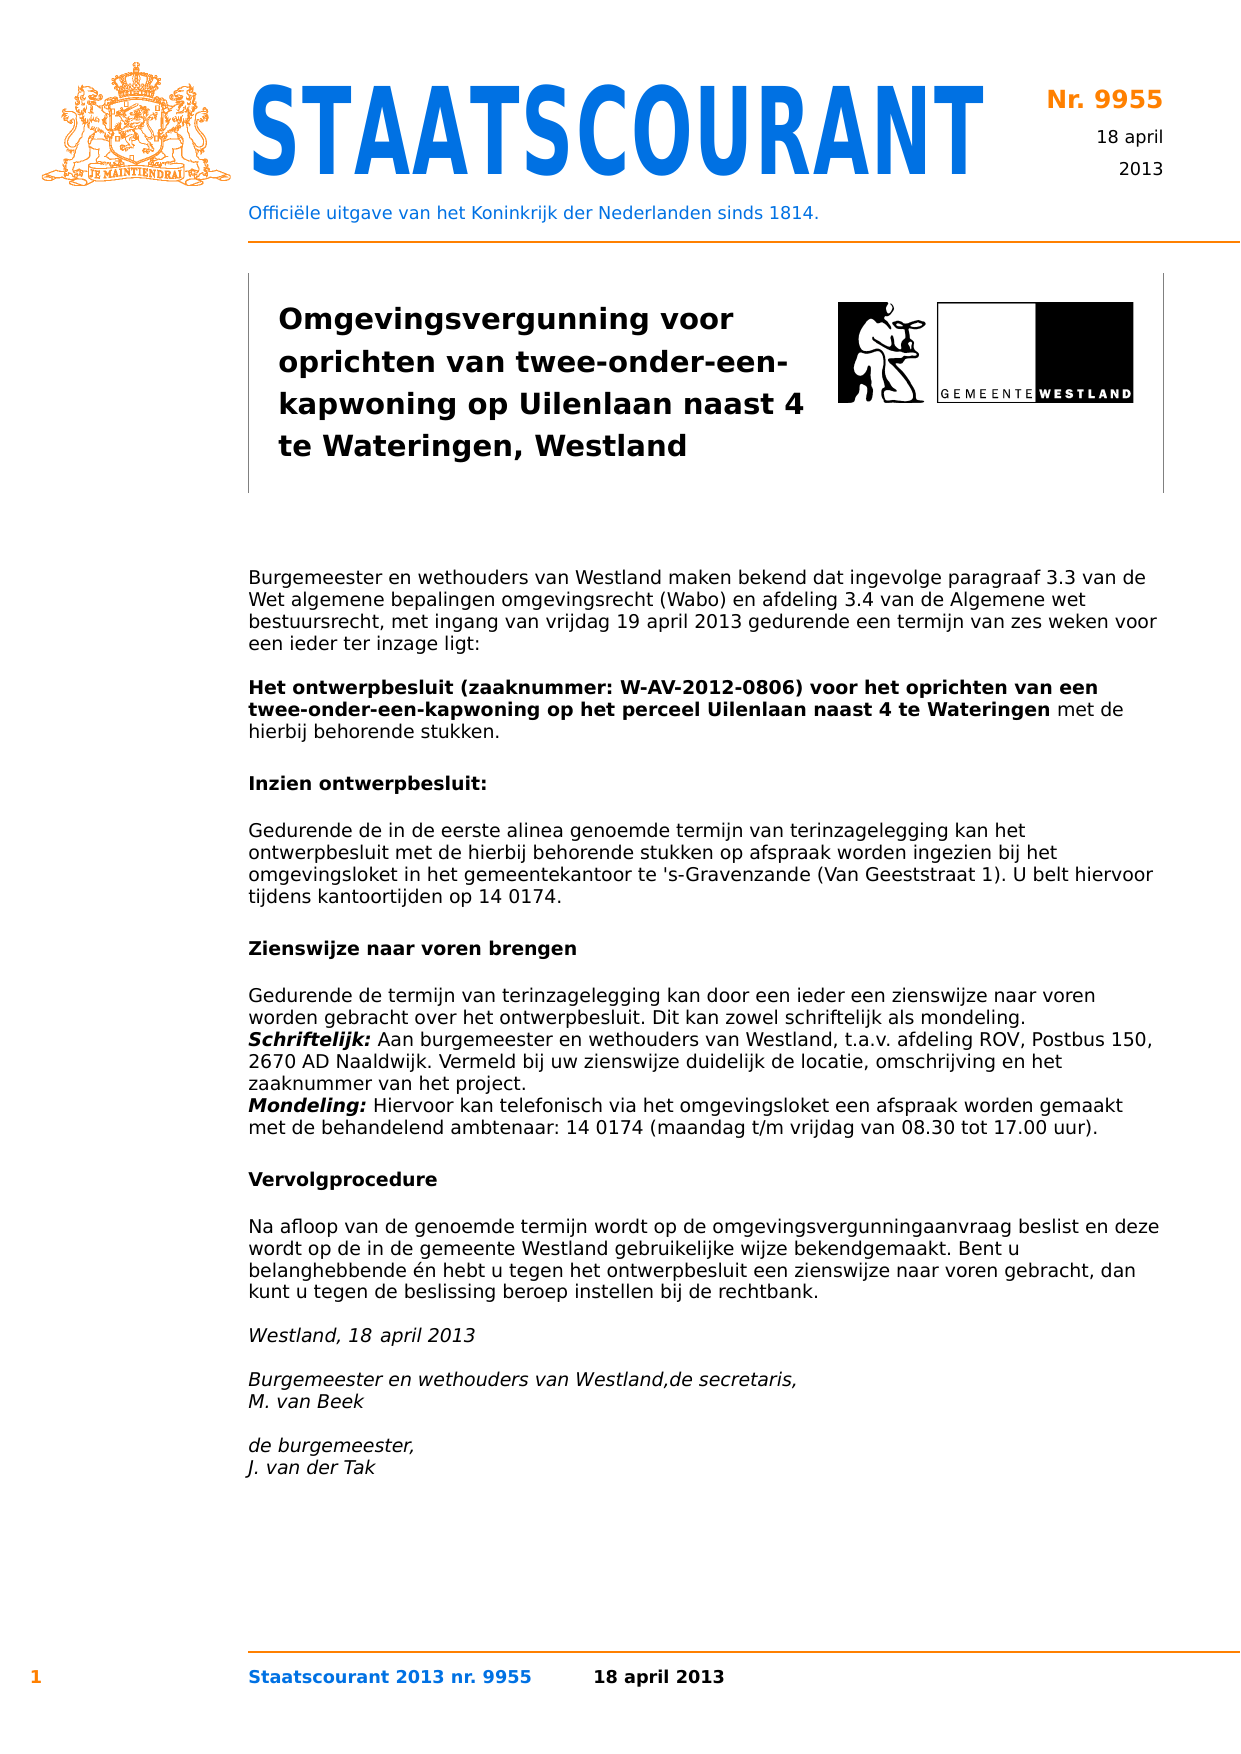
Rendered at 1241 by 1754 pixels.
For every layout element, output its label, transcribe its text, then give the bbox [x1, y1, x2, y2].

text Mondeling: Hiervoor kan telefonisch via het omgevingsloket een afspraak worden gemaakt met de behandelend ambtenaar: 14 0174 (maandag t/m vrijdag van 08.30 tot 17.00 uur). [248, 1094, 1163, 1138]
table_header Nr. 9955 [998, 62, 1240, 121]
text Na afloop van de genoemde termijn wordt op de omgevingsvergunningaanvraag beslist en deze wordt op de in de gemeente Westland gebruikelijke wijze bekendgemaakt. Bent u belanghebbende én hebt u tegen het ontwerpbesluit een zienswijze naar voren gebracht, dan kunt u tegen de beslissing beroep instellen bij de rechtbank. [248, 1216, 1163, 1303]
table_cell Officiële uitgave van het Koninkrijk der Nederlanden sinds 1814. [248, 203, 1240, 241]
text Burgemeester en wethouders van Westland maken bekend dat ingevolge paragraaf 3.3 van de Wet algemene bepalingen omgevingsrecht (Wabo) en afdeling 3.4 van de Algemene wet bestuursrecht, met ingang van vrijdag 19 april 2013 gedurende een termijn van zes weken voor een ieder ter inzage ligt: [248, 567, 1163, 655]
text Gedurende de termijn van terinzagelegging kan door een ieder een zienswijze naar voren worden gebracht over het ontwerpbesluit. Dit kan zowel schriftelijk als mondeling. [248, 985, 1163, 1029]
text Burgemeester en wethouders van Westland,de secretaris, M. van Beek [248, 1369, 1163, 1413]
table_header STAATSCOURANT [248, 62, 998, 203]
text Schriftelijk: Aan burgemeester en wethouders van Westland, t.a.v. afdeling ROV, Postbus 150, 2670 AD Naaldwijk. Vermeld bij uw zienswijze duidelijk de locatie, omschrijving en het zaaknummer van het project. [248, 1029, 1163, 1094]
subtitle Zienswijze naar voren brengen [248, 938, 1163, 960]
text Het ontwerpbesluit (zaaknummer: W-AV-2012-0806) voor het oprichten van een twee-onder-een-kapwoning op het perceel Uilenlaan naast 4 te Wateringen met de hierbij behorende stukken. [248, 677, 1163, 743]
table_header [25, 62, 248, 241]
picture [41, 62, 231, 186]
text Westland, 18 april 2013 [248, 1325, 1163, 1347]
table_cell 18 april [998, 121, 1240, 153]
subtitle Omgevingsvergunning voor oprichten van twee-onder-een-kapwoning op Uilenlaan naast 4 te Wateringen, Westland [249, 273, 1163, 493]
subtitle Inzien ontwerpbesluit: [248, 773, 1163, 795]
subtitle Vervolgprocedure [248, 1168, 1163, 1191]
picture [838, 302, 1134, 403]
text Gedurende de in de eerste alinea genoemde termijn van terinzagelegging kan het ontwerpbesluit met de hierbij behorende stukken op afspraak worden ingezien bij het omgevingsloket in het gemeentekantoor te 's-Gravenzande (Van Geeststraat 1). U belt hiervoor tijdens kantoortijden op 14 0174. [248, 820, 1163, 908]
table_cell 2013 [998, 153, 1240, 203]
text de burgemeester, J. van der Tak [248, 1435, 1163, 1479]
